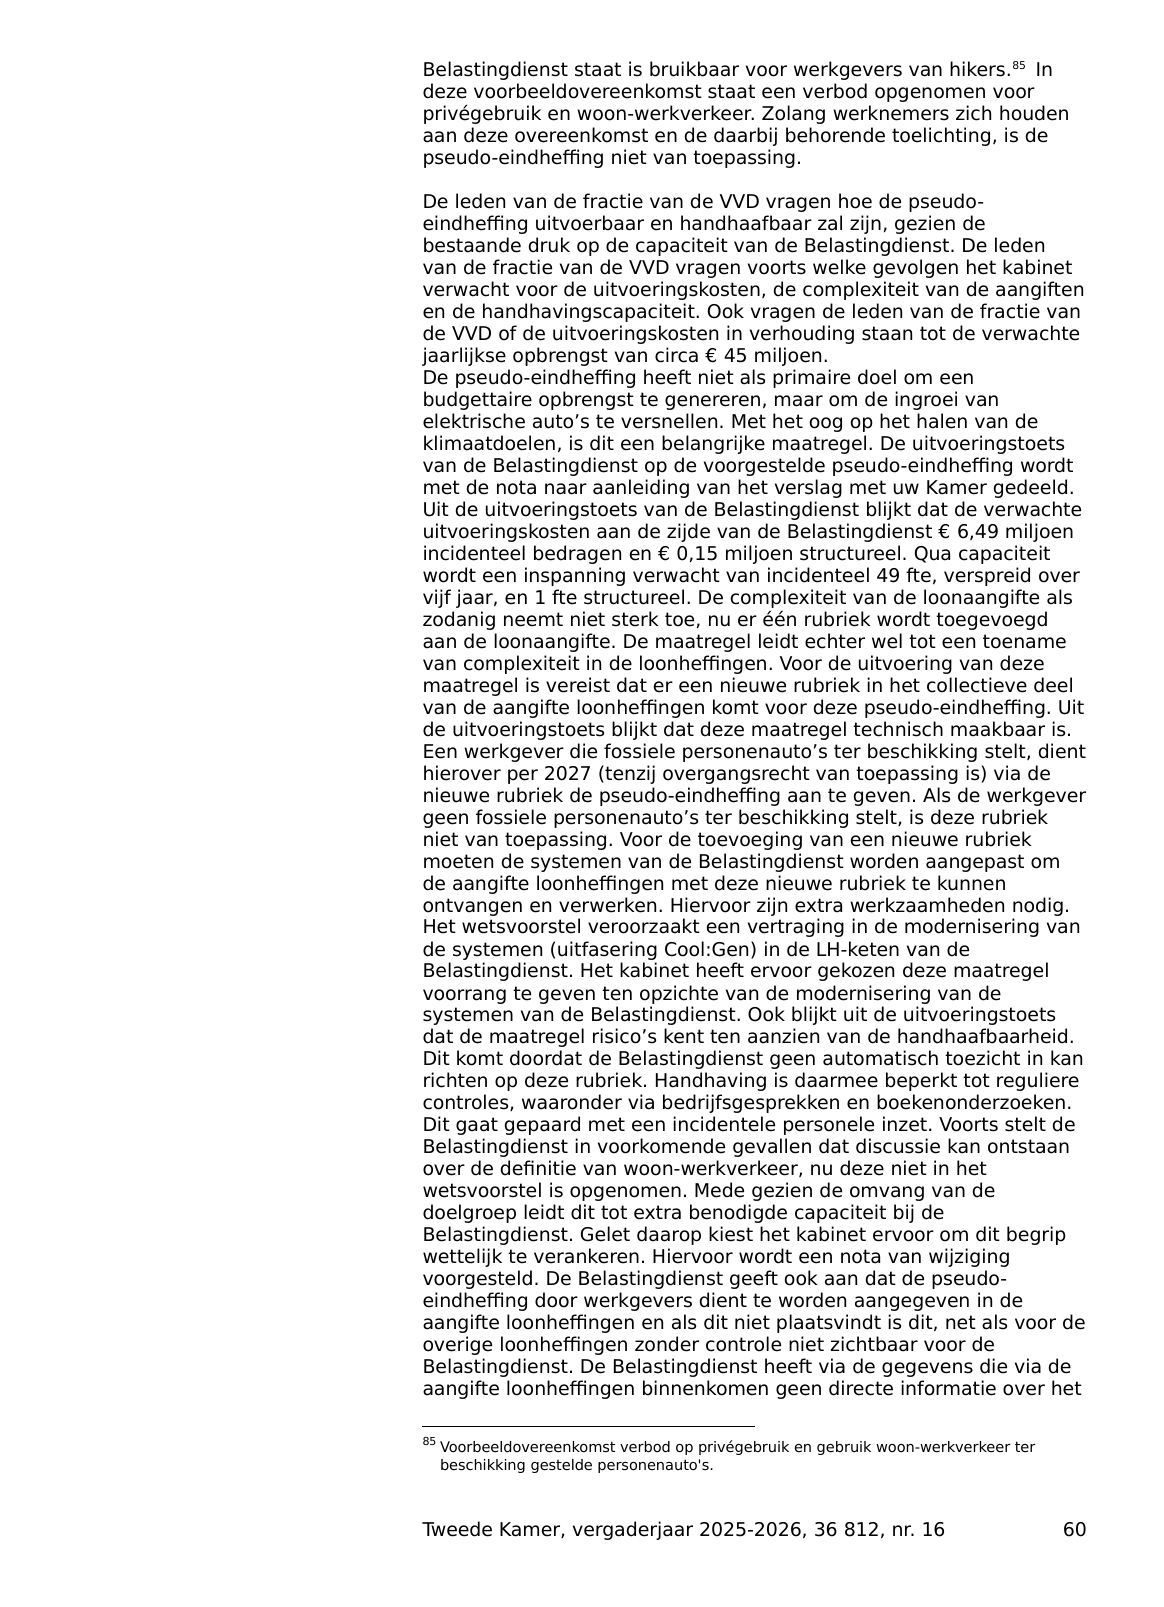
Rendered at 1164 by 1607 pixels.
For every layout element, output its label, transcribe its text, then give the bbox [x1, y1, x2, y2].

text Voorbeeldovereenkomst verbod op privégebruik en gebruik woon-werkverkeer ter beschikking gestelde personenauto's. [422, 1435, 1087, 1474]
text De leden van de fractie van de VVD vragen hoe de pseudo-eindheffing uitvoerbaar en handhaafbaar zal zijn, gezien de bestaande druk op de capaciteit van de Belastingdienst. De leden van de fractie van de VVD vragen voorts welke gevolgen het kabinet verwacht voor de uitvoeringskosten, de complexiteit van de aangiften en de handhavingscapaciteit. Ook vragen de leden van de fractie van de VVD of de uitvoeringskosten in verhouding staan tot de verwachte jaarlijkse opbrengst van circa € 45 miljoen. [422, 191, 1087, 367]
text Belastingdienst staat is bruikbaar voor werkgevers van hikers. In deze voorbeeldovereenkomst staat een verbod opgenomen voor privégebruik en woon-werkverkeer. Zolang werknemers zich houden aan deze overeenkomst en de daarbij behorende toelichting, is de pseudo-eindheffing niet van toepassing. [422, 59, 1087, 169]
text De pseudo-eindheffing heeft niet als primaire doel om een budgettaire opbrengst te genereren, maar om de ingroei van elektrische auto’s te versnellen. Met het oog op het halen van de klimaatdoelen, is dit een belangrijke maatregel. De uitvoeringstoets van de Belastingdienst op de voorgestelde pseudo-eindheffing wordt met de nota naar aanleiding van het verslag met uw Kamer gedeeld. Uit de uitvoeringstoets van de Belastingdienst blijkt dat de verwachte uitvoeringskosten aan de zijde van de Belastingdienst € 6,49 miljoen incidenteel bedragen en € 0,15 miljoen structureel. Qua capaciteit wordt een inspanning verwacht van incidenteel 49 fte, verspreid over vijf jaar, en 1 fte structureel. De complexiteit van de loonaangifte als zodanig neemt niet sterk toe, nu er één rubriek wordt toegevoegd aan de loonaangifte. De maatregel leidt echter wel tot een toename van complexiteit in de loonheffingen. Voor de uitvoering van deze maatregel is vereist dat er een nieuwe rubriek in het collectieve deel van de aangifte loonheffingen komt voor deze pseudo-eindheffing. Uit de uitvoeringstoets blijkt dat deze maatregel technisch maakbaar is. Een werkgever die fossiele personenauto’s ter beschikking stelt, dient hierover per 2027 (tenzij overgangsrecht van toepassing is) via de nieuwe rubriek de pseudo-eindheffing aan te geven. Als de werkgever geen fossiele personenauto’s ter beschikking stelt, is deze rubriek niet van toepassing. Voor de toevoeging van een nieuwe rubriek moeten de systemen van de Belastingdienst worden aangepast om de aangifte loonheffingen met deze nieuwe rubriek te kunnen ontvangen en verwerken. Hiervoor zijn extra werkzaamheden nodig. Het wetsvoorstel veroorzaakt een vertraging in de modernisering van de systemen (uitfasering Cool:Gen) in de LH-keten van de Belastingdienst. Het kabinet heeft ervoor gekozen deze maatregel voorrang te geven ten opzichte van de modernisering van de systemen van de Belastingdienst. Ook blijkt uit de uitvoeringstoets dat de maatregel risico’s kent ten aanzien van de handhaafbaarheid. Dit komt doordat de Belastingdienst geen automatisch toezicht in kan richten op deze rubriek. Handhaving is daarmee beperkt tot reguliere controles, waaronder via bedrijfsgesprekken en boekenonderzoeken. Dit gaat gepaard met een incidentele personele inzet. Voorts stelt de Belastingdienst in voorkomende gevallen dat discussie kan ontstaan over de definitie van woon-werkverkeer, nu deze niet in het wetsvoorstel is opgenomen. Mede gezien de omvang van de doelgroep leidt dit tot extra benodigde capaciteit bij de Belastingdienst. Gelet daarop kiest het kabinet ervoor om dit begrip wettelijk te verankeren. Hiervoor wordt een nota van wijziging voorgesteld. De Belastingdienst geeft ook aan dat de pseudo-eindheffing door werkgevers dient te worden aangegeven in de aangifte loonheffingen en als dit niet plaatsvindt is dit, net als voor de overige loonheffingen zonder controle niet zichtbaar voor de Belastingdienst. De Belastingdienst heeft via de gegevens die via de aangifte loonheffingen binnenkomen geen directe informatie over het [422, 367, 1087, 1400]
